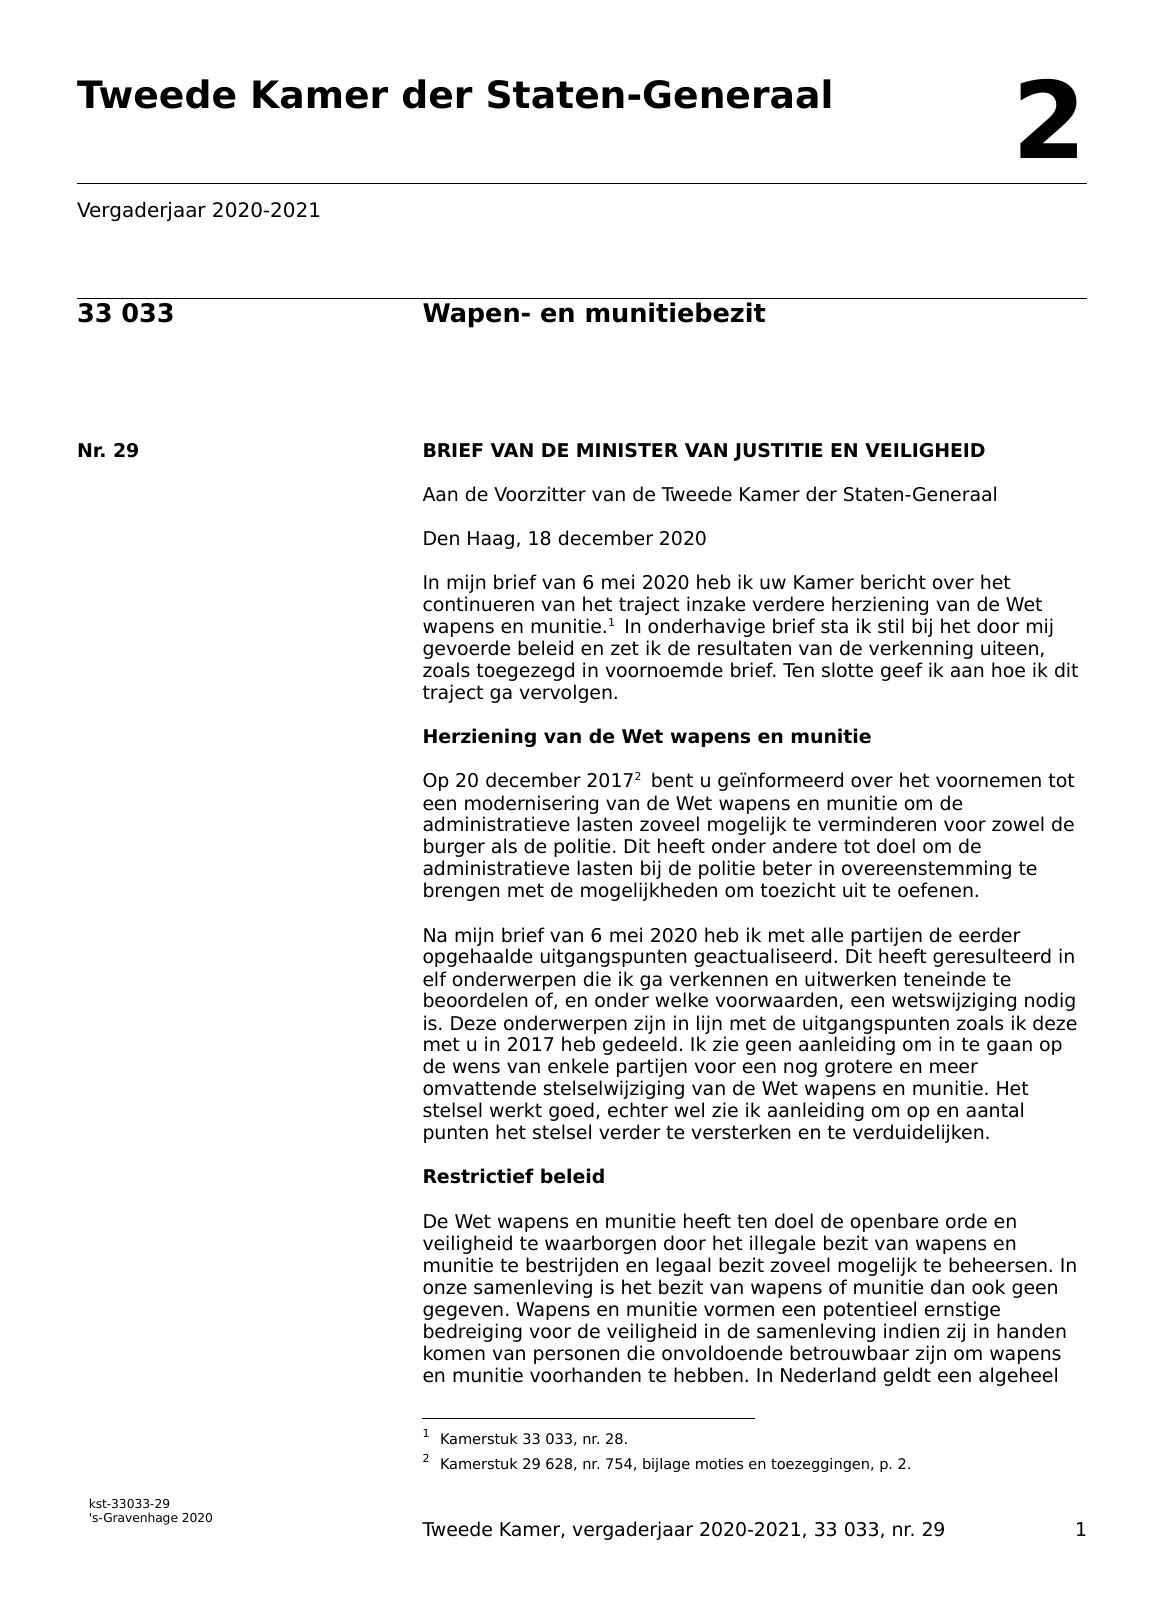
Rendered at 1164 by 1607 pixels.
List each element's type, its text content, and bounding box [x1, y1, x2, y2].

subtitle 33 033 Wapen- en munitiebezit [77, 299, 1087, 329]
text In mijn brief van 6 mei 2020 heb ik uw Kamer bericht over het continueren van het traject inzake verdere herziening van de Wet wapens en munitie. In onderhavige brief sta ik stil bij het door mij gevoerde beleid en zet ik de resultaten van de verkenning uiteen, zoals toegezegd in voornoemde brief. Ten slotte geef ik aan hoe ik dit traject ga vervolgen. [422, 572, 1087, 704]
text De Wet wapens en munitie heeft ten doel de openbare orde en veiligheid te waarborgen door het illegale bezit van wapens en munitie te bestrijden en legaal bezit zoveel mogelijk te beheersen. In onze samenleving is het bezit van wapens of munitie dan ook geen gegeven. Wapens en munitie vormen een potentieel ernstige bedreiging voor de veiligheid in de samenleving indien zij in handen komen van personen die onvoldoende betrouwbaar zijn om wapens en munitie voorhanden te hebben. In Nederland geldt een algeheel [422, 1211, 1087, 1386]
text Kamerstuk 33 033, nr. 28. [422, 1427, 1087, 1449]
text Na mijn brief van 6 mei 2020 heb ik met alle partijen de eerder opgehaalde uitgangspunten geactualiseerd. Dit heeft geresulteerd in elf onderwerpen die ik ga verkennen en uitwerken teneinde te beoordelen of, en onder welke voorwaarden, een wetswijziging nodig is. Deze onderwerpen zijn in lijn met de uitgangspunten zoals ik deze met u in 2017 heb gedeeld. Ik zie geen aanleiding om in te gaan op de wens van enkele partijen voor een nog grotere en meer omvattende stelselwijziging van de Wet wapens en munitie. Het stelsel werkt goed, echter wel zie ik aanleiding om op en aantal punten het stelsel verder te versterken en te verduidelijken. [422, 924, 1087, 1144]
text 's-Gravenhage 2020 [88, 1511, 323, 1525]
subtitle Herziening van de Wet wapens en munitie [422, 726, 1087, 748]
subtitle Nr. 29 BRIEF VAN DE MINISTER VAN JUSTITIE EN VEILIGHEID [77, 440, 1087, 462]
table_cell Vergaderjaar 2020-2021 [77, 184, 1087, 298]
text Aan de Voorzitter van de Tweede Kamer der Staten-Generaal [422, 484, 1087, 506]
subtitle Restrictief beleid [422, 1166, 1087, 1188]
table_header 2 [886, 59, 1087, 183]
text Op 20 december 2017 bent u geïnformeerd over het voornemen tot een modernisering van de Wet wapens en munitie om de administratieve lasten zoveel mogelijk te verminderen voor zowel de burger als de politie. Dit heeft onder andere tot doel om de administratieve lasten bij de politie beter in overeenstemming te brengen met de mogelijkheden om toezicht uit te oefenen. [422, 770, 1087, 902]
text Den Haag, 18 december 2020 [422, 528, 1087, 550]
text kst-33033-29 [88, 1497, 323, 1511]
table_header Tweede Kamer der Staten-Generaal [77, 59, 886, 183]
text Kamerstuk 29 628, nr. 754, bijlage moties en toezeggingen, p. 2. [422, 1452, 1087, 1474]
